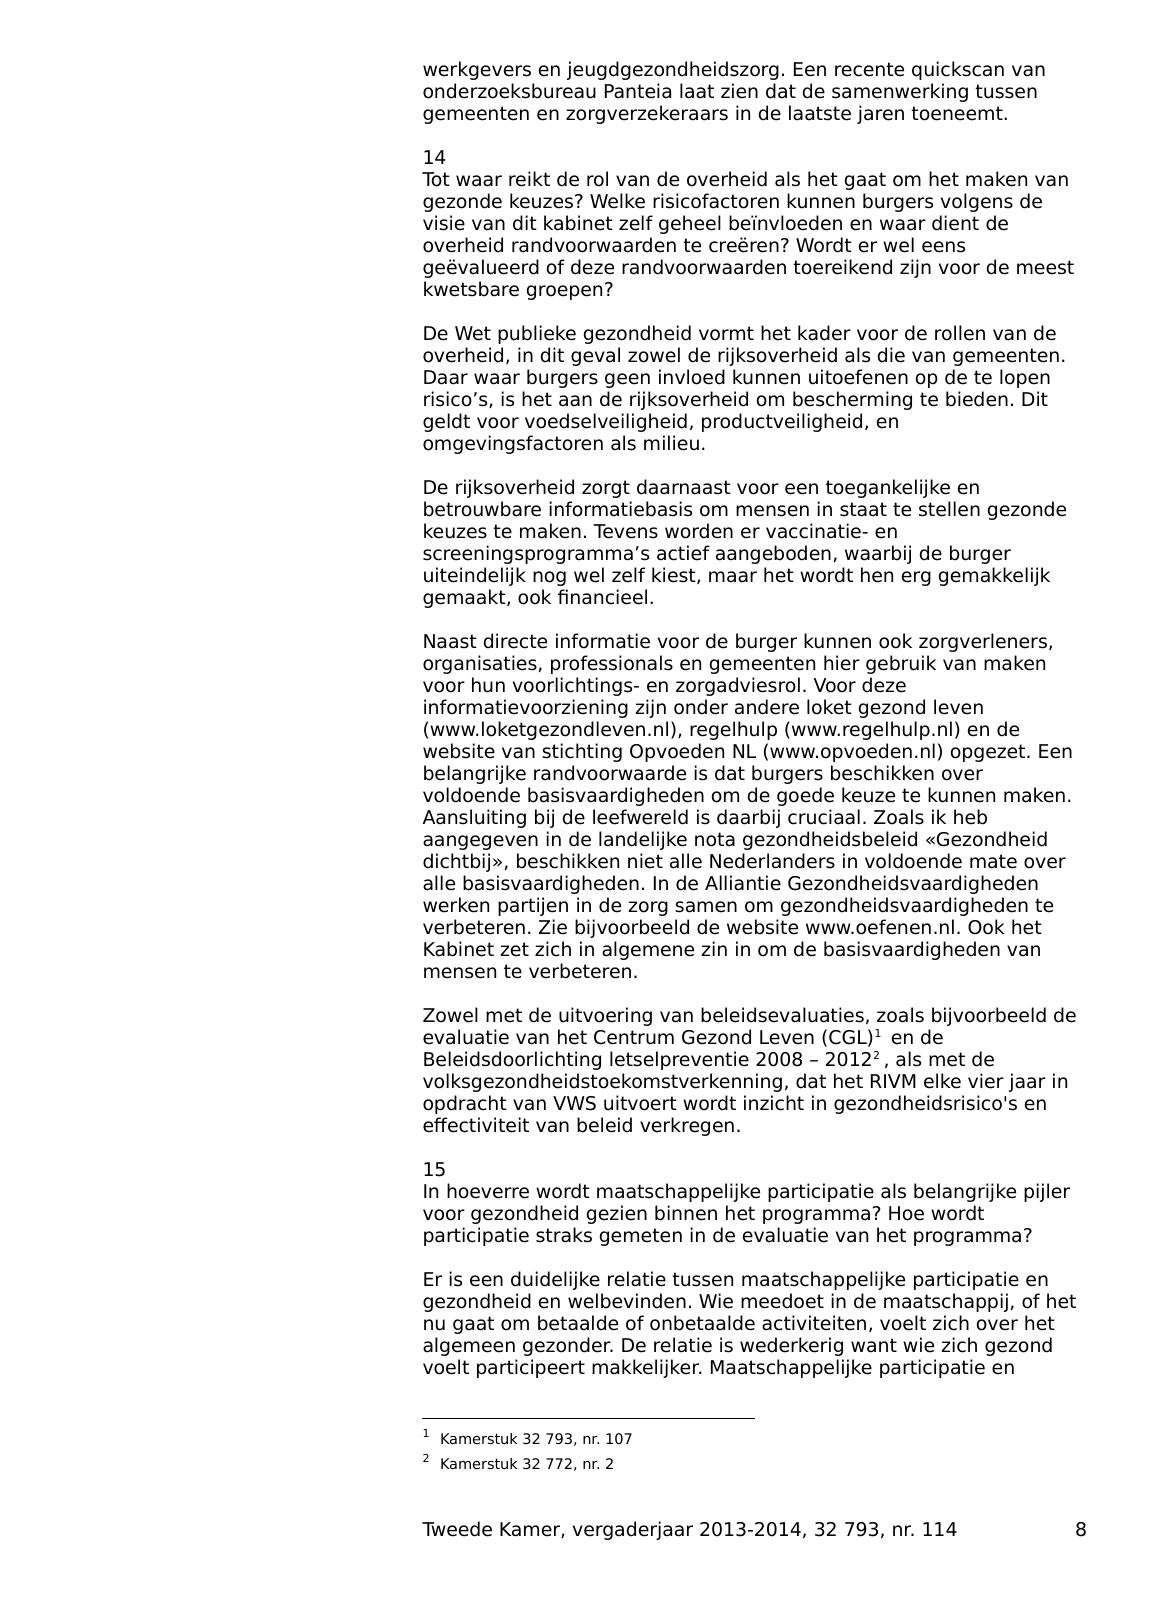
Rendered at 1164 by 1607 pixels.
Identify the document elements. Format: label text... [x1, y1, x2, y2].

text Kamerstuk 32 793, nr. 107 [422, 1427, 1087, 1449]
text Naast directe informatie voor de burger kunnen ook zorgverleners, organisaties, professionals en gemeenten hier gebruik van maken voor hun voorlichtings- en zorgadviesrol. Voor deze informatievoorziening zijn onder andere loket gezond leven (www.loketgezondleven.nl), regelhulp (www.regelhulp.nl) en de website van stichting Opvoeden NL (www.opvoeden.nl) opgezet. Een belangrijke randvoorwaarde is dat burgers beschikken over voldoende basisvaardigheden om de goede keuze te kunnen maken. Aansluiting bij de leefwereld is daarbij cruciaal. Zoals ik heb aangegeven in de landelijke nota gezondheidsbeleid «Gezondheid dichtbij», beschikken niet alle Nederlanders in voldoende mate over alle basisvaardigheden. In de Alliantie Gezondheidsvaardigheden werken partijen in de zorg samen om gezondheidsvaardigheden te verbeteren. Zie bijvoorbeeld de website www.oefenen.nl. Ook het Kabinet zet zich in algemene zin in om de basisvaardigheden van mensen te verbeteren. [422, 631, 1087, 983]
text Er is een duidelijke relatie tussen maatschappelijke participatie en gezondheid en welbevinden. Wie meedoet in de maatschappij, of het nu gaat om betaalde of onbetaalde activiteiten, voelt zich over het algemeen gezonder. De relatie is wederkerig want wie zich gezond voelt participeert makkelijker. Maatschappelijke participatie en [422, 1269, 1087, 1379]
text 14 [422, 147, 1087, 169]
text 15 [422, 1159, 1087, 1181]
text In hoeverre wordt maatschappelijke participatie als belangrijke pijler voor gezondheid gezien binnen het programma? Hoe wordt participatie straks gemeten in de evaluatie van het programma? [422, 1181, 1087, 1247]
text werkgevers en jeugdgezondheidszorg. Een recente quickscan van onderzoeksbureau Panteia laat zien dat de samenwerking tussen gemeenten en zorgverzekeraars in de laatste jaren toeneemt. [422, 59, 1087, 125]
text Kamerstuk 32 772, nr. 2 [422, 1452, 1087, 1474]
text Zowel met de uitvoering van beleidsevaluaties, zoals bijvoorbeeld de evaluatie van het Centrum Gezond Leven (CGL) en de Beleidsdoorlichting letselpreventie 2008 – 2012, als met de volksgezondheidstoekomstverkenning, dat het RIVM elke vier jaar in opdracht van VWS uitvoert wordt inzicht in gezondheidsrisico's en effectiviteit van beleid verkregen. [422, 1005, 1087, 1137]
text De rijksoverheid zorgt daarnaast voor een toegankelijke en betrouwbare informatiebasis om mensen in staat te stellen gezonde keuzes te maken. Tevens worden er vaccinatie- en screeningsprogramma’s actief aangeboden, waarbij de burger uiteindelijk nog wel zelf kiest, maar het wordt hen erg gemakkelijk gemaakt, ook financieel. [422, 477, 1087, 609]
text De Wet publieke gezondheid vormt het kader voor de rollen van de overheid, in dit geval zowel de rijksoverheid als die van gemeenten. Daar waar burgers geen invloed kunnen uitoefenen op de te lopen risico’s, is het aan de rijksoverheid om bescherming te bieden. Dit geldt voor voedselveiligheid, productveiligheid, en omgevingsfactoren als milieu. [422, 323, 1087, 455]
text Tot waar reikt de rol van de overheid als het gaat om het maken van gezonde keuzes? Welke risicofactoren kunnen burgers volgens de visie van dit kabinet zelf geheel beïnvloeden en waar dient de overheid randvoorwaarden te creëren? Wordt er wel eens geëvalueerd of deze randvoorwaarden toereikend zijn voor de meest kwetsbare groepen? [422, 169, 1087, 301]
